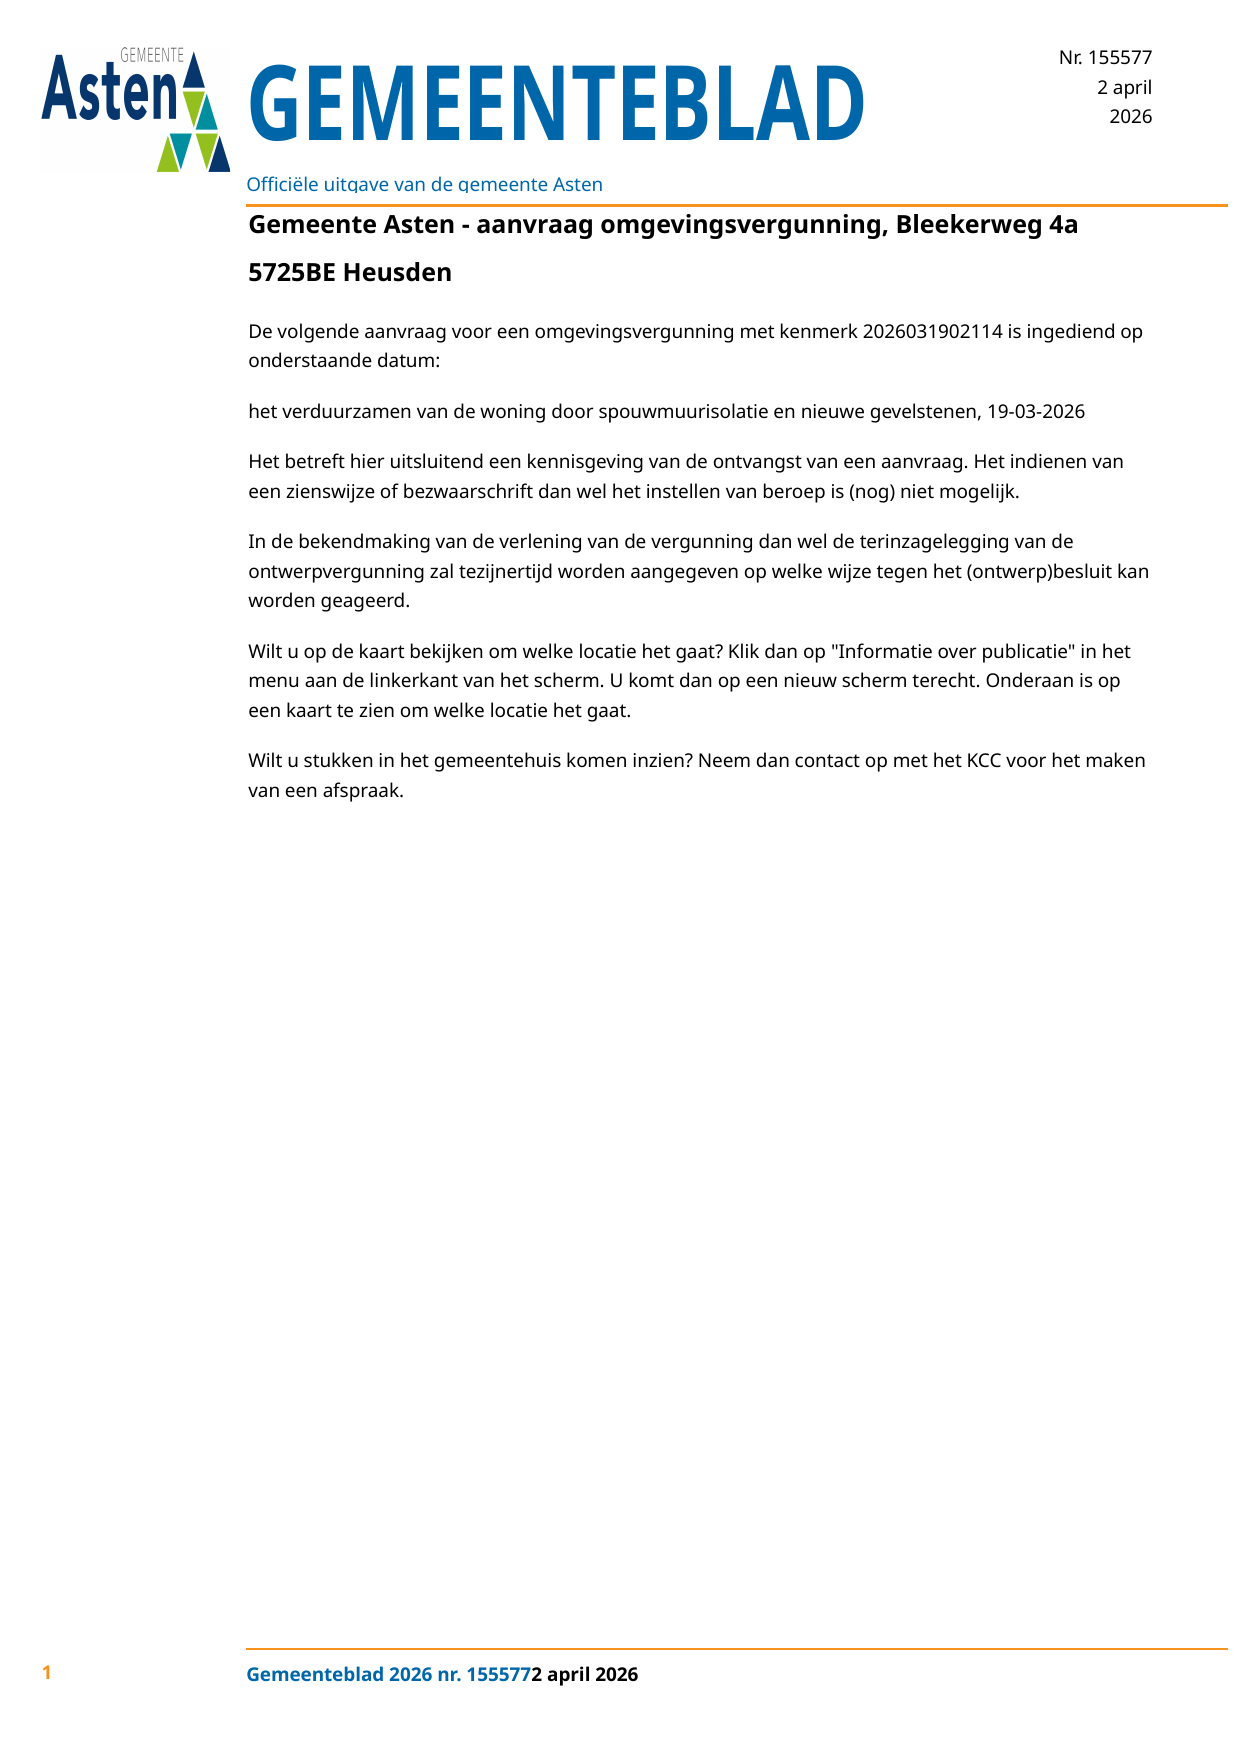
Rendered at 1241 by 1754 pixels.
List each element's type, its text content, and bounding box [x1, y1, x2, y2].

text Wilt u op de kaart bekijken om welke locatie het gaat? Klik dan op "Informatie over publicatie" in het menu aan de linkerkant van het scherm. U komt dan op een nieuw scherm terecht. Onderaan is op een kaart te zien om welke locatie het gaat. [248, 638, 1152, 723]
text Het betreft hier uitsluitend een kennisgeving van de ontvangst van een aanvraag. Het indienen van een zienswijze of bezwaarschrift dan wel het instellen van beroep is (nog) niet mogelijk. [248, 448, 1152, 504]
text In de bekendmaking van de verlening van de vergunning dan wel de terinzagelegging van de ontwerpvergunning zal tezijnertijd worden aangegeven op welke wijze tegen het (ontwerp)besluit kan worden geageerd. [248, 528, 1152, 613]
picture [41, 47, 231, 172]
text De volgende aanvraag voor een omgevingsvergunning met kenmerk 2026031902114 is ingediend op onderstaande datum: [248, 318, 1152, 373]
text Gemeente Asten - aanvraag omgevingsvergunning, Bleekerweg 4a 5725BE Heusden [248, 207, 1152, 288]
text het verduurzamen van de woning door spouwmuurisolatie en nieuwe gevelstenen, 19-03-2026 [248, 398, 1152, 424]
text Wilt u stukken in het gemeentehuis komen inzien? Neem dan contact op met het KCC voor het maken van een afspraak. [248, 747, 1152, 803]
